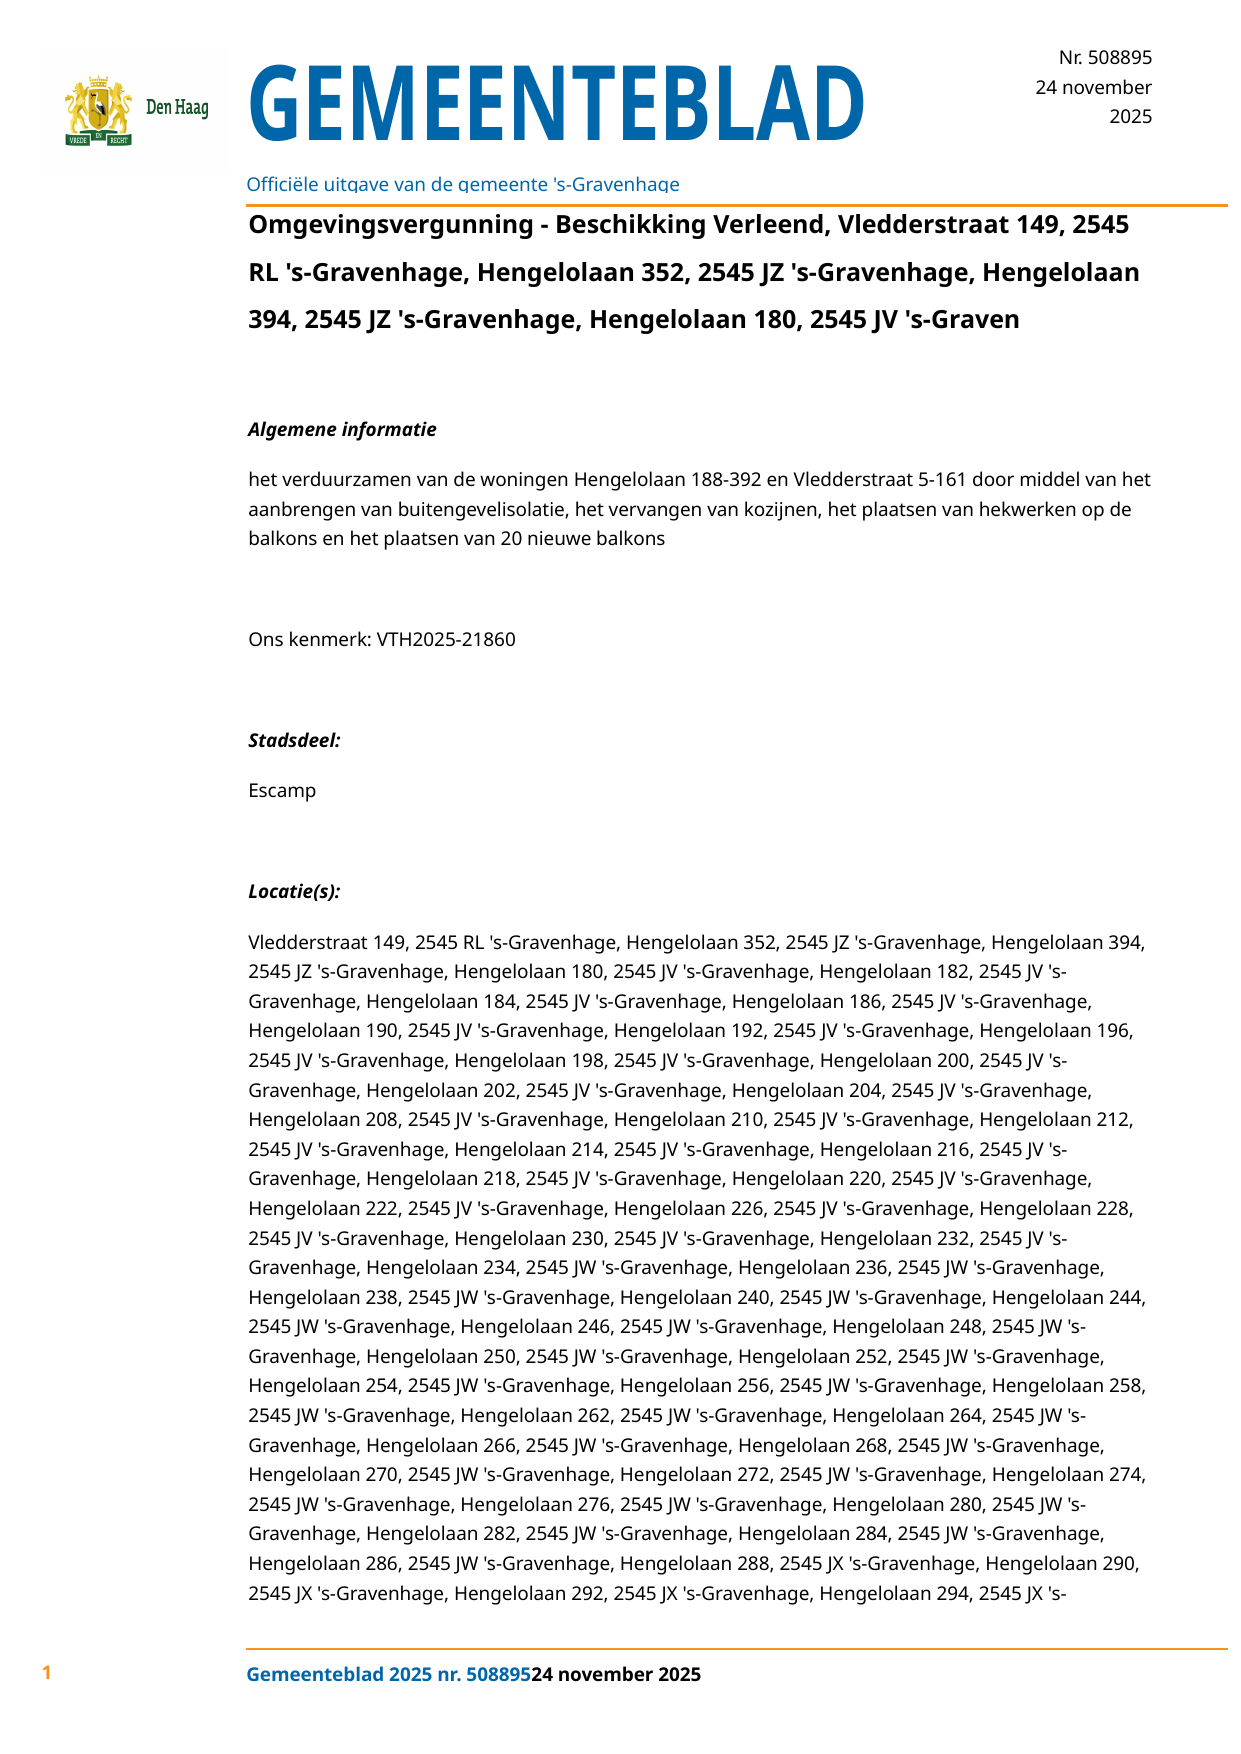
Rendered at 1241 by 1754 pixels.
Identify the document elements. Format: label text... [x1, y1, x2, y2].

text Locatie(s): [248, 878, 1152, 904]
text het verduurzamen van de woningen Hengelolaan 188-392 en Vledderstraat 5-161 door middel van het aanbrengen van buitengevelisolatie, het vervangen van kozijnen, het plaatsen van hekwerken op de balkons en het plaatsen van 20 nieuwe balkons [248, 466, 1152, 551]
text Omgevingsvergunning - Beschikking Verleend, Vledderstraat 149, 2545 RL 's-Gravenhage, Hengelolaan 352, 2545 JZ 's-Gravenhage, Hengelolaan 394, 2545 JZ 's-Gravenhage, Hengelolaan 180, 2545 JV 's-Graven [248, 207, 1152, 336]
text Ons kenmerk: VTH2025-21860 [248, 626, 1152, 652]
picture [41, 47, 231, 172]
text Vledderstraat 149, 2545 RL 's-Gravenhage, Hengelolaan 352, 2545 JZ 's-Gravenhage, Hengelolaan 394, 2545 JZ 's-Gravenhage, Hengelolaan 180, 2545 JV 's-Gravenhage, Hengelolaan 182, 2545 JV 's-Gravenhage, Hengelolaan 184, 2545 JV 's-Gravenhage, Hengelolaan 186, 2545 JV 's-Gravenhage, Hengelolaan 190, 2545 JV 's-Gravenhage, Hengelolaan 192, 2545 JV 's-Gravenhage, Hengelolaan 196, 2545 JV 's-Gravenhage, Hengelolaan 198, 2545 JV 's-Gravenhage, Hengelolaan 200, 2545 JV 's-Gravenhage, Hengelolaan 202, 2545 JV 's-Gravenhage, Hengelolaan 204, 2545 JV 's-Gravenhage, Hengelolaan 208, 2545 JV 's-Gravenhage, Hengelolaan 210, 2545 JV 's-Gravenhage, Hengelolaan 212, 2545 JV 's-Gravenhage, Hengelolaan 214, 2545 JV 's-Gravenhage, Hengelolaan 216, 2545 JV 's-Gravenhage, Hengelolaan 218, 2545 JV 's-Gravenhage, Hengelolaan 220, 2545 JV 's-Gravenhage, Hengelolaan 222, 2545 JV 's-Gravenhage, Hengelolaan 226, 2545 JV 's-Gravenhage, Hengelolaan 228, 2545 JV 's-Gravenhage, Hengelolaan 230, 2545 JV 's-Gravenhage, Hengelolaan 232, 2545 JV 's-Gravenhage, Hengelolaan 234, 2545 JW 's-Gravenhage, Hengelolaan 236, 2545 JW 's-Gravenhage, Hengelolaan 238, 2545 JW 's-Gravenhage, Hengelolaan 240, 2545 JW 's-Gravenhage, Hengelolaan 244, 2545 JW 's-Gravenhage, Hengelolaan 246, 2545 JW 's-Gravenhage, Hengelolaan 248, 2545 JW 's-Gravenhage, Hengelolaan 250, 2545 JW 's-Gravenhage, Hengelolaan 252, 2545 JW 's-Gravenhage, Hengelolaan 254, 2545 JW 's-Gravenhage, Hengelolaan 256, 2545 JW 's-Gravenhage, Hengelolaan 258, 2545 JW 's-Gravenhage, Hengelolaan 262, 2545 JW 's-Gravenhage, Hengelolaan 264, 2545 JW 's-Gravenhage, Hengelolaan 266, 2545 JW 's-Gravenhage, Hengelolaan 268, 2545 JW 's-Gravenhage, Hengelolaan 270, 2545 JW 's-Gravenhage, Hengelolaan 272, 2545 JW 's-Gravenhage, Hengelolaan 274, 2545 JW 's-Gravenhage, Hengelolaan 276, 2545 JW 's-Gravenhage, Hengelolaan 280, 2545 JW 's-Gravenhage, Hengelolaan 282, 2545 JW 's-Gravenhage, Hengelolaan 284, 2545 JW 's-Gravenhage, Hengelolaan 286, 2545 JW 's-Gravenhage, Hengelolaan 288, 2545 JX 's-Gravenhage, Hengelolaan 290, 2545 JX 's-Gravenhage, Hengelolaan 292, 2545 JX 's-Gravenhage, Hengelolaan 294, 2545 JX 's- [248, 929, 1152, 1605]
text Algemene informatie [248, 416, 1152, 442]
text Stadsdeel: [248, 727, 1152, 753]
text Escamp [248, 778, 1152, 803]
